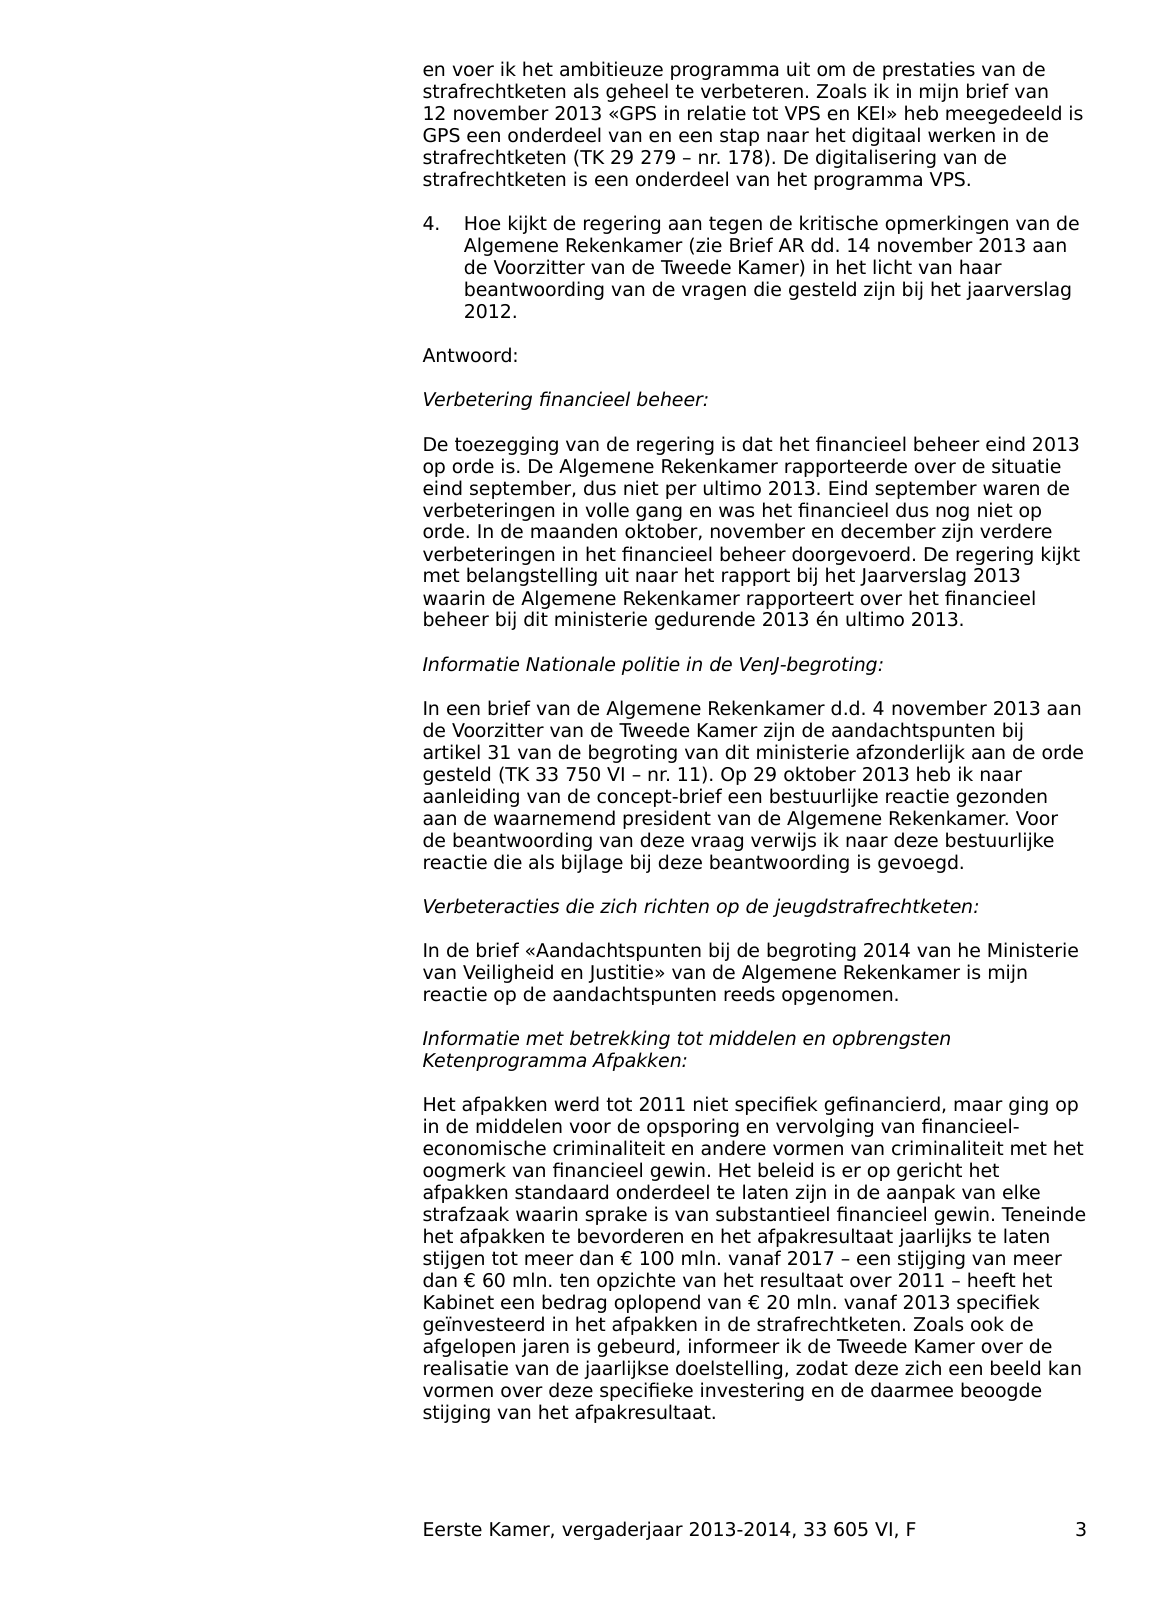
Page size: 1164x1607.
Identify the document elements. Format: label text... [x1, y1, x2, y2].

subtitle Informatie Nationale politie in de VenJ-begroting: [422, 653, 1087, 676]
text en voer ik het ambitieuze programma uit om de prestaties van de strafrechtketen als geheel te verbeteren. Zoals ik in mijn brief van 12 november 2013 «GPS in relatie tot VPS en KEI» heb meegedeeld is GPS een onderdeel van en een stap naar het digitaal werken in de strafrechtketen (TK 29 279 – nr. 178). De digitalisering van de strafrechtketen is een onderdeel van het programma VPS. [422, 59, 1087, 191]
text Antwoord: [422, 345, 1087, 367]
text 4. Hoe kijkt de regering aan tegen de kritische opmerkingen van de Algemene Rekenkamer (zie Brief AR dd. 14 november 2013 aan de Voorzitter van de Tweede Kamer) in het licht van haar beantwoording van de vragen die gesteld zijn bij het jaarverslag 2012. [422, 213, 1087, 323]
text In een brief van de Algemene Rekenkamer d.d. 4 november 2013 aan de Voorzitter van de Tweede Kamer zijn de aandachtspunten bij artikel 31 van de begroting van dit ministerie afzonderlijk aan de orde gesteld (TK 33 750 VI – nr. 11). Op 29 oktober 2013 heb ik naar aanleiding van de concept-brief een bestuurlijke reactie gezonden aan de waarnemend president van de Algemene Rekenkamer. Voor de beantwoording van deze vraag verwijs ik naar deze bestuurlijke reactie die als bijlage bij deze beantwoording is gevoegd. [422, 698, 1087, 873]
subtitle Verbeteracties die zich richten op de jeugdstrafrechtketen: [422, 896, 1087, 918]
text Het afpakken werd tot 2011 niet specifiek gefinancierd, maar ging op in de middelen voor de opsporing en vervolging van financieel-economische criminaliteit en andere vormen van criminaliteit met het oogmerk van financieel gewin. Het beleid is er op gericht het afpakken standaard onderdeel te laten zijn in de aanpak van elke strafzaak waarin sprake is van substantieel financieel gewin. Teneinde het afpakken te bevorderen en het afpakresultaat jaarlijks te laten stijgen tot meer dan € 100 mln. vanaf 2017 – een stijging van meer dan € 60 mln. ten opzichte van het resultaat over 2011 – heeft het Kabinet een bedrag oplopend van € 20 mln. vanaf 2013 specifiek geïnvesteerd in het afpakken in de strafrechtketen. Zoals ook de afgelopen jaren is gebeurd, informeer ik de Tweede Kamer over de realisatie van de jaarlijkse doelstelling, zodat deze zich een beeld kan vormen over deze specifieke investering en de daarmee beoogde stijging van het afpakresultaat. [422, 1094, 1087, 1424]
text De toezegging van de regering is dat het financieel beheer eind 2013 op orde is. De Algemene Rekenkamer rapporteerde over de situatie eind september, dus niet per ultimo 2013. Eind september waren de verbeteringen in volle gang en was het financieel dus nog niet op orde. In de maanden oktober, november en december zijn verdere verbeteringen in het financieel beheer doorgevoerd. De regering kijkt met belangstelling uit naar het rapport bij het Jaarverslag 2013 waarin de Algemene Rekenkamer rapporteert over het financieel beheer bij dit ministerie gedurende 2013 én ultimo 2013. [422, 433, 1087, 631]
subtitle Informatie met betrekking tot middelen en opbrengsten Ketenprogramma Afpakken: [422, 1028, 1087, 1072]
text In de brief «Aandachtspunten bij de begroting 2014 van he Ministerie van Veiligheid en Justitie» van de Algemene Rekenkamer is mijn reactie op de aandachtspunten reeds opgenomen. [422, 940, 1087, 1006]
subtitle Verbetering financieel beheer: [422, 389, 1087, 411]
